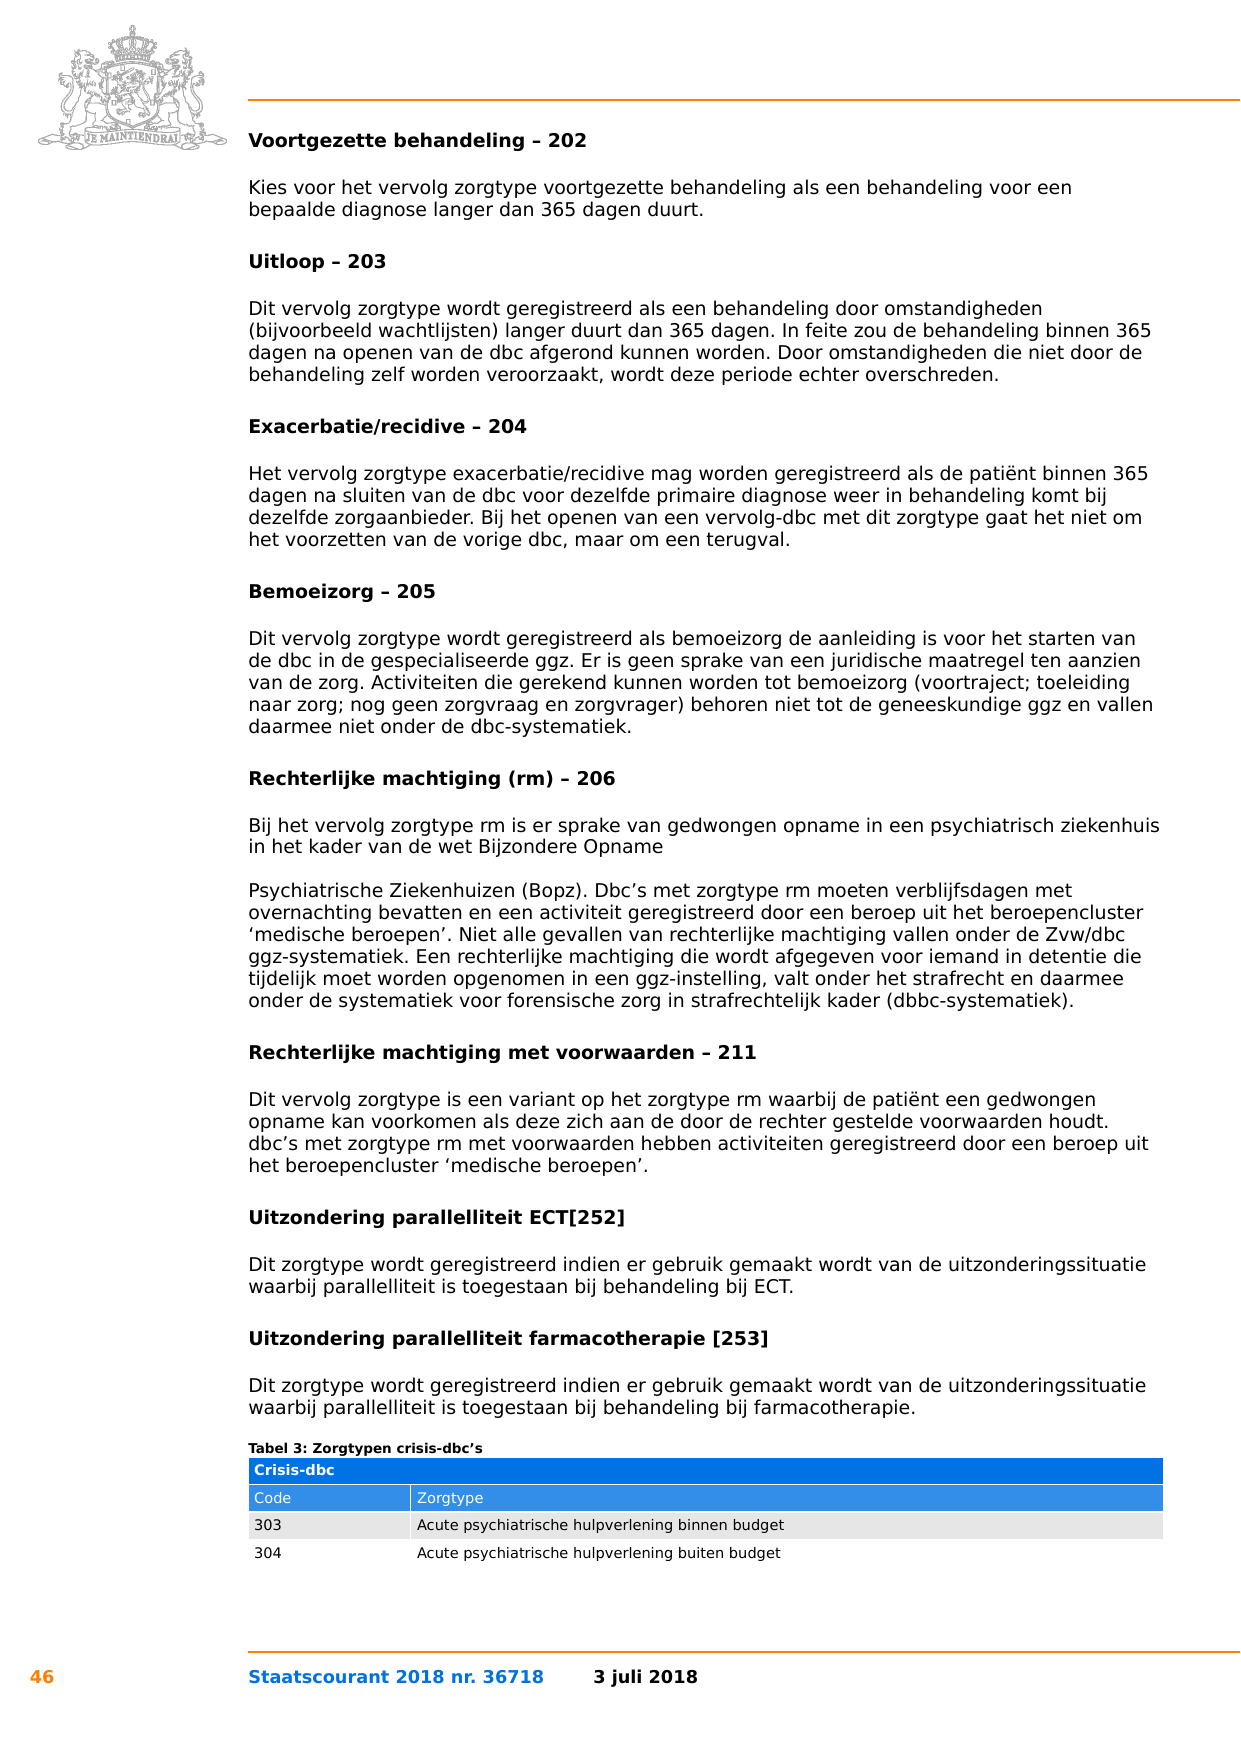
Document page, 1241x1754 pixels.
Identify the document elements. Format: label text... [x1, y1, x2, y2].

subtitle Voortgezette behandeling – 202 [248, 130, 1163, 152]
table_cell 304 [249, 1540, 410, 1566]
text Dit vervolg zorgtype wordt geregistreerd als bemoeizorg de aanleiding is voor het starten van de dbc in de gespecialiseerde ggz. Er is geen sprake van een juridische maatregel ten aanzien van de zorg. Activiteiten die gerekend kunnen worden tot bemoeizorg (voortraject; toeleiding naar zorg; nog geen zorgvraag en zorgvrager) behoren niet tot de geneeskundige ggz en vallen daarmee niet onder de dbc-systematiek. [248, 628, 1163, 737]
table_cell Acute psychiatrische hulpverlening buiten budget [411, 1540, 1163, 1566]
text Kies voor het vervolg zorgtype voortgezette behandeling als een behandeling voor een bepaalde diagnose langer dan 365 dagen duurt. [248, 177, 1163, 221]
text Bij het vervolg zorgtype rm is er sprake van gedwongen opname in een psychiatrisch ziekenhuis in het kader van de wet Bijzondere Opname [248, 814, 1163, 858]
table_header Tabel 3: Zorgtypen crisis-dbc’s [248, 1441, 1163, 1457]
subtitle Uitzondering parallelliteit farmacotherapie [253] [248, 1328, 1163, 1350]
text Het vervolg zorgtype exacerbatie/recidive mag worden geregistreerd als de patiënt binnen 365 dagen na sluiten van de dbc voor dezelfde primaire diagnose weer in behandeling komt bij dezelfde zorgaanbieder. Bij het openen van een vervolg-dbc met dit zorgtype gaat het niet om het voorzetten van de vorige dbc, maar om een terugval. [248, 463, 1163, 551]
subtitle Uitzondering parallelliteit ECT[252] [248, 1207, 1163, 1229]
subtitle Rechterlijke machtiging (rm) – 206 [248, 767, 1163, 789]
table_cell Acute psychiatrische hulpverlening binnen budget [411, 1513, 1163, 1539]
subtitle Rechterlijke machtiging met voorwaarden – 211 [248, 1042, 1163, 1064]
table_cell 303 [249, 1513, 410, 1539]
text Dit zorgtype wordt geregistreerd indien er gebruik gemaakt wordt van de uitzonderingssituatie waarbij parallelliteit is toegestaan bij behandeling bij farmacotherapie. [248, 1375, 1163, 1419]
text Dit zorgtype wordt geregistreerd indien er gebruik gemaakt wordt van de uitzonderingssituatie waarbij parallelliteit is toegestaan bij behandeling bij ECT. [248, 1254, 1163, 1298]
subtitle Exacerbatie/recidive – 204 [248, 416, 1163, 438]
text Dit vervolg zorgtype wordt geregistreerd als een behandeling door omstandigheden (bijvoorbeeld wachtlijsten) langer duurt dan 365 dagen. In feite zou de behandeling binnen 365 dagen na openen van de dbc afgerond kunnen worden. Door omstandigheden die niet door de behandeling zelf worden veroorzaakt, wordt deze periode echter overschreden. [248, 298, 1163, 386]
table_cell Crisis-dbc [249, 1458, 1163, 1484]
subtitle Uitloop – 203 [248, 251, 1163, 273]
picture [38, 25, 227, 150]
text Dit vervolg zorgtype is een variant op het zorgtype rm waarbij de patiënt een gedwongen opname kan voorkomen als deze zich aan de door de rechter gestelde voorwaarden houdt. dbc’s met zorgtype rm met voorwaarden hebben activiteiten geregistreerd door een beroep uit het beroepencluster ‘medische beroepen’. [248, 1089, 1163, 1177]
table_cell Zorgtype [411, 1485, 1163, 1511]
subtitle Bemoeizorg – 205 [248, 581, 1163, 603]
text Psychiatrische Ziekenhuizen (Bopz). Dbc’s met zorgtype rm moeten verblijfsdagen met overnachting bevatten en een activiteit geregistreerd door een beroep uit het beroepencluster ‘medische beroepen’. Niet alle gevallen van rechterlijke machtiging vallen onder de Zvw/dbc ggz-systematiek. Een rechterlijke machtiging die wordt afgegeven voor iemand in detentie die tijdelijk moet worden opgenomen in een ggz-instelling, valt onder het strafrecht en daarmee onder de systematiek voor forensische zorg in strafrechtelijk kader (dbbc-systematiek). [248, 880, 1163, 1012]
table_cell Code [249, 1485, 410, 1511]
